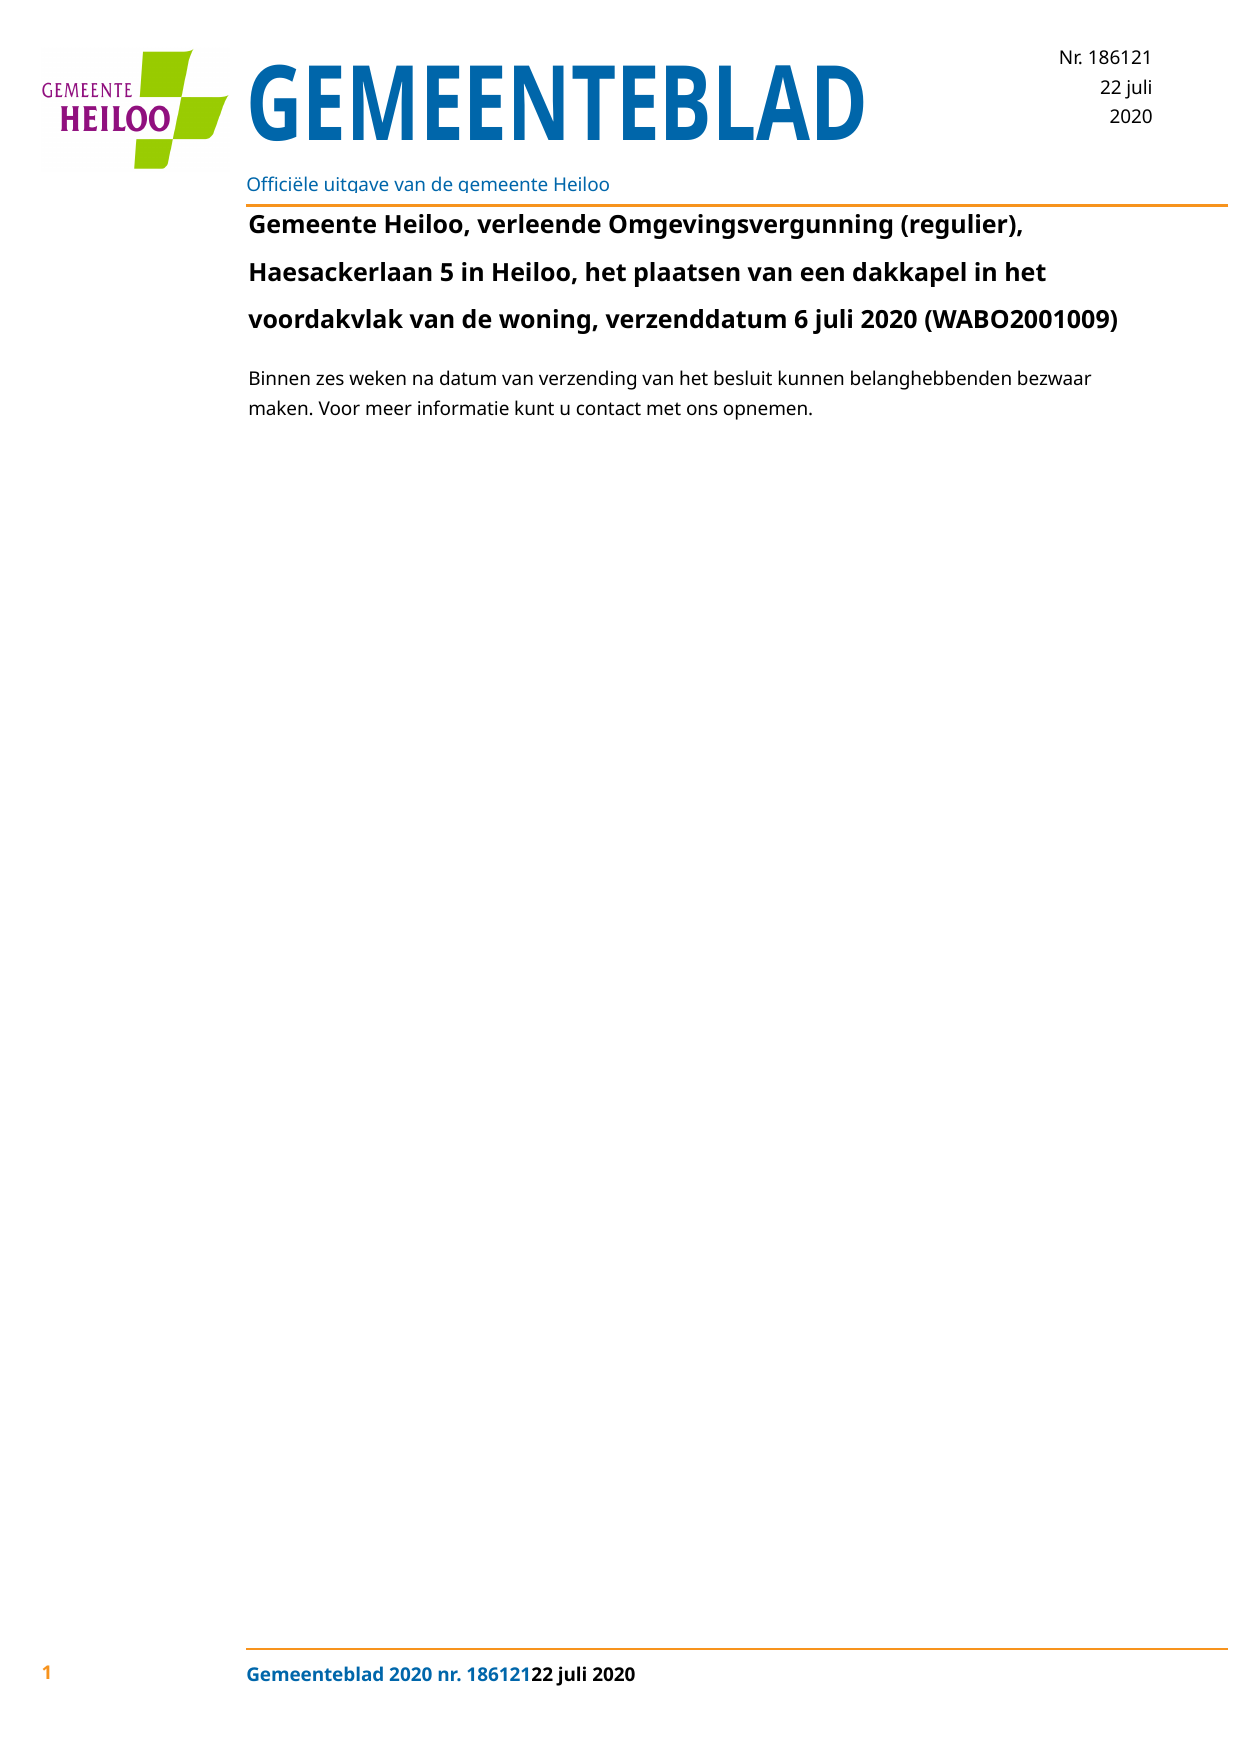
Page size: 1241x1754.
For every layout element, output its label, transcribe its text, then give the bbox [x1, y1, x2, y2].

text Binnen zes weken na datum van verzending van het besluit kunnen belanghebbenden bezwaar maken. Voor meer informatie kunt u contact met ons opnemen. [248, 366, 1152, 421]
picture [41, 47, 231, 172]
text Gemeente Heiloo, verleende Omgevingsvergunning (regulier), Haesackerlaan 5 in Heiloo, het plaatsen van een dakkapel in het voordakvlak van de woning, verzenddatum 6 juli 2020 (WABO2001009) [248, 207, 1152, 336]
